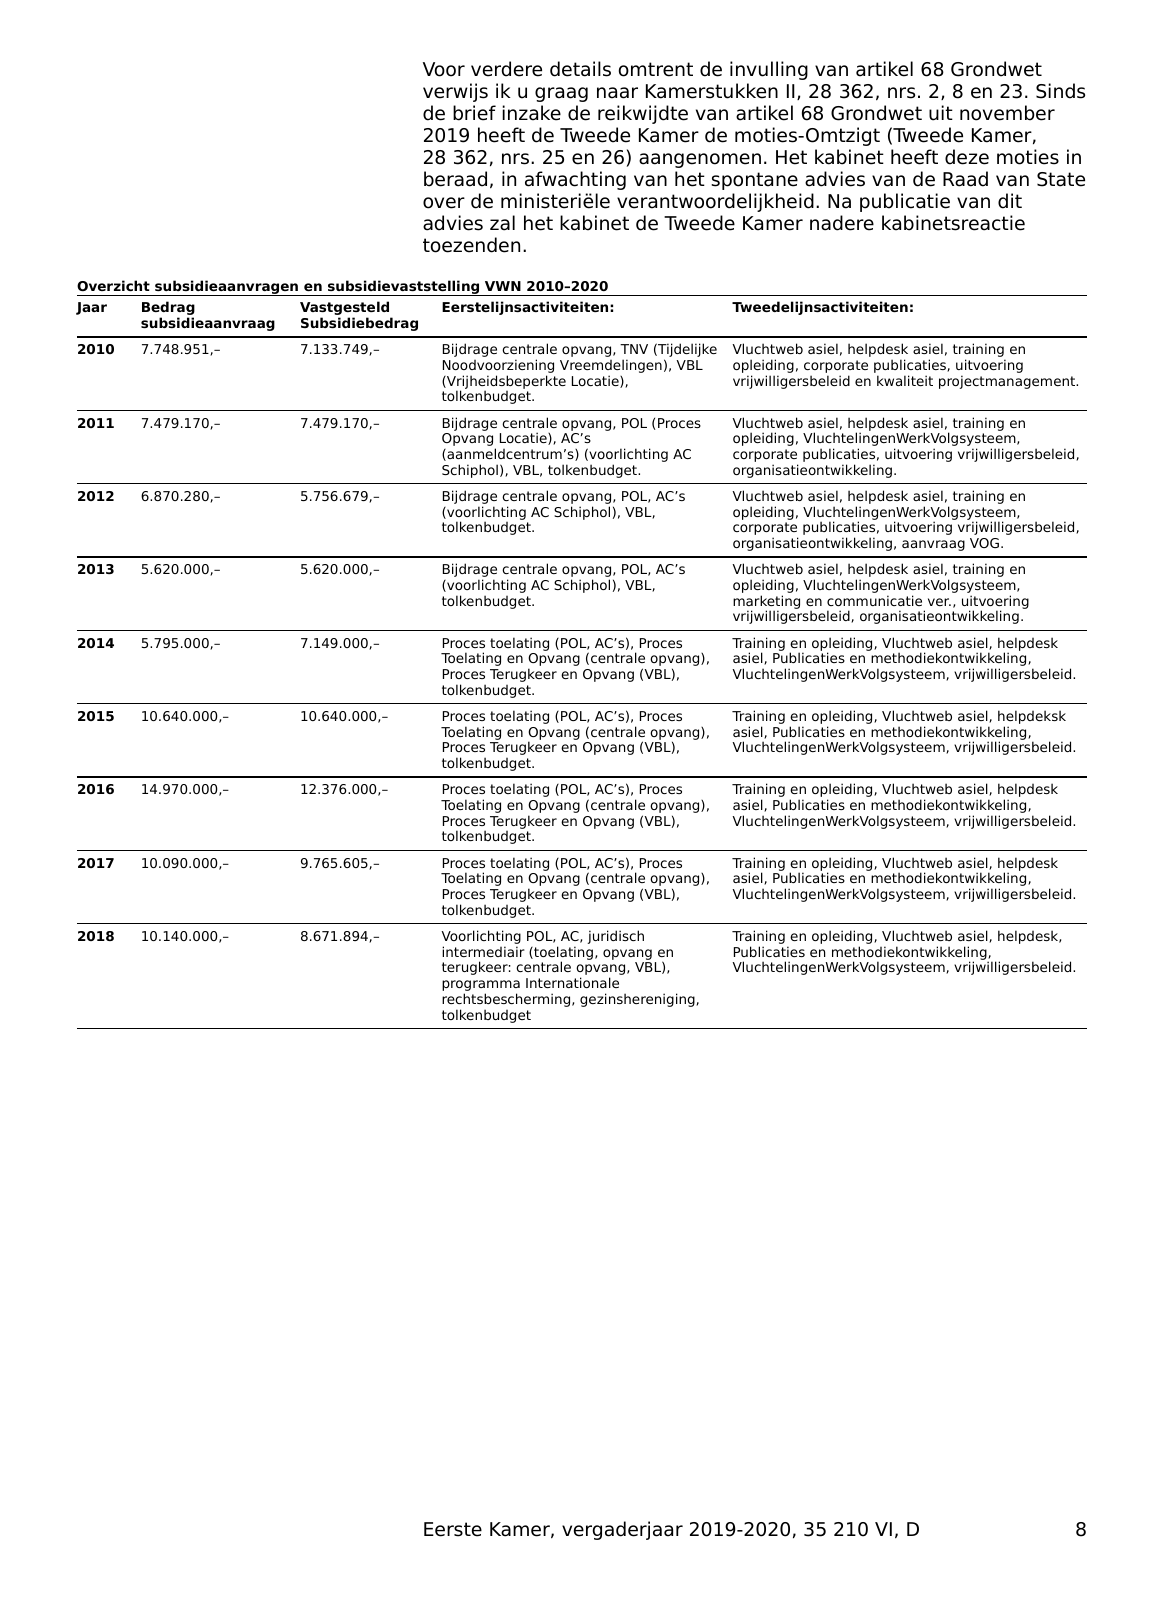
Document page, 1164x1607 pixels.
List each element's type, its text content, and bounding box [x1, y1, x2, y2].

table_cell 14.970.000,– [135, 778, 294, 850]
text Voor verdere details omtrent de invulling van artikel 68 Grondwet verwijs ik u graag naar Kamerstukken II, 28 362, nrs. 2, 8 en 23. Sinds de brief inzake de reikwijdte van artikel 68 Grondwet uit november 2019 heeft de Tweede Kamer de moties-Omtzigt (Tweede Kamer, 28 362, nrs. 25 en 26) aangenomen. Het kabinet heeft deze moties in beraad, in afwachting van het spontane advies van de Raad van State over de ministeriële verantwoordelijkheid. Na publicatie van dit advies zal het kabinet de Tweede Kamer nadere kabinetsreactie toezenden. [422, 59, 1087, 257]
table_cell Tweedelijnsactiviteiten: [726, 296, 1087, 336]
table_cell 10.640.000,– [135, 704, 294, 776]
table_cell 2018 [77, 924, 134, 1028]
table_cell Training en opleiding, Vluchtweb asiel, helpdesk asiel, Publicaties en methodiekontwikkeling, VluchtelingenWerkVolgsysteem, vrijwilligersbeleid. [726, 631, 1087, 703]
table_cell Training en opleiding, Vluchtweb asiel, helpdesk, Publicaties en methodiekontwikkeling, VluchtelingenWerkVolgsysteem, vrijwilligersbeleid. [726, 924, 1087, 1028]
table_header Overzicht subsidieaanvragen en subsidievaststelling VWN 2010–2020 [77, 279, 1087, 294]
table_cell 7.479.170,– [294, 411, 436, 483]
table_cell 12.376.000,– [294, 778, 436, 850]
table_cell Training en opleiding, Vluchtweb asiel, helpdesk asiel, Publicaties en methodiekontwikkeling, VluchtelingenWerkVolgsysteem, vrijwilligersbeleid. [726, 851, 1087, 923]
table_cell 5.756.679,– [294, 484, 436, 556]
table_cell Training en opleiding, Vluchtweb asiel, helpdeksk asiel, Publicaties en methodiekontwikkeling, VluchtelingenWerkVolgsysteem, vrijwilligersbeleid. [726, 704, 1087, 776]
table_cell 7.133.749,– [294, 338, 436, 410]
table_cell Bijdrage centrale opvang, TNV (Tijdelijke Noodvoorziening Vreemdelingen), VBL (Vrijheidsbeperkte Locatie), tolkenbudget. [436, 338, 726, 410]
table_cell Jaar [77, 296, 134, 336]
table_cell 10.140.000,– [135, 924, 294, 1028]
table_cell 2010 [77, 338, 134, 410]
table_cell 5.620.000,– [294, 558, 436, 630]
table_cell Vluchtweb asiel, helpdesk asiel, training en opleiding, corporate publicaties, uitvoering vrijwilligersbeleid en kwaliteit projectmanagement. [726, 338, 1087, 410]
table_cell 5.795.000,– [135, 631, 294, 703]
table_cell Proces toelating (POL, AC’s), Proces Toelating en Opvang (centrale opvang), Proces Terugkeer en Opvang (VBL), tolkenbudget. [436, 851, 726, 923]
table_cell 5.620.000,– [135, 558, 294, 630]
table_cell Eerstelijnsactiviteiten: [436, 296, 726, 336]
table_cell Bijdrage centrale opvang, POL, AC’s (voorlichting AC Schiphol), VBL, tolkenbudget. [436, 484, 726, 556]
table_cell 9.765.605,– [294, 851, 436, 923]
table_cell Proces toelating (POL, AC’s), Proces Toelating en Opvang (centrale opvang), Proces Terugkeer en Opvang (VBL), tolkenbudget. [436, 778, 726, 850]
table_cell 7.479.170,– [135, 411, 294, 483]
table_cell Voorlichting POL, AC, juridisch intermediair (toelating, opvang en terugkeer: centrale opvang, VBL), programma Internationale rechtsbescherming, gezinshereniging, tolkenbudget [436, 924, 726, 1028]
table_cell Bijdrage centrale opvang, POL (Proces Opvang Locatie), AC’s (aanmeldcentrum’s) (voorlichting AC Schiphol), VBL, tolkenbudget. [436, 411, 726, 483]
table_cell Proces toelating (POL, AC’s), Proces Toelating en Opvang (centrale opvang), Proces Terugkeer en Opvang (VBL), tolkenbudget. [436, 631, 726, 703]
table_cell 7.149.000,– [294, 631, 436, 703]
table_cell Vluchtweb asiel, helpdesk asiel, training en opleiding, VluchtelingenWerkVolgsysteem, marketing en communicatie ver., uitvoering vrijwilligersbeleid, organisatieontwikkeling. [726, 558, 1087, 630]
table_cell 7.748.951,– [135, 338, 294, 410]
table_cell 2014 [77, 631, 134, 703]
table_cell Proces toelating (POL, AC’s), Proces Toelating en Opvang (centrale opvang), Proces Terugkeer en Opvang (VBL), tolkenbudget. [436, 704, 726, 776]
table_cell 2012 [77, 484, 134, 556]
table_cell 6.870.280,– [135, 484, 294, 556]
table_cell 2015 [77, 704, 134, 776]
table_cell Bijdrage centrale opvang, POL, AC’s (voorlichting AC Schiphol), VBL, tolkenbudget. [436, 558, 726, 630]
table_cell 10.090.000,– [135, 851, 294, 923]
table_cell 10.640.000,– [294, 704, 436, 776]
table_cell 8.671.894,– [294, 924, 436, 1028]
table_cell 2011 [77, 411, 134, 483]
table_cell Vastgesteld Subsidiebedrag [294, 296, 436, 336]
table_cell Training en opleiding, Vluchtweb asiel, helpdesk asiel, Publicaties en methodiekontwikkeling, VluchtelingenWerkVolgsysteem, vrijwilligersbeleid. [726, 778, 1087, 850]
table_cell 2016 [77, 778, 134, 850]
table_cell Vluchtweb asiel, helpdesk asiel, training en opleiding, VluchtelingenWerkVolgsysteem, corporate publicaties, uitvoering vrijwilligersbeleid, organisatieontwikkeling, aanvraag VOG. [726, 484, 1087, 556]
table_cell Bedrag subsidieaanvraag [135, 296, 294, 336]
table_cell Vluchtweb asiel, helpdesk asiel, training en opleiding, VluchtelingenWerkVolgsysteem, corporate publicaties, uitvoering vrijwilligersbeleid, organisatieontwikkeling. [726, 411, 1087, 483]
table_cell 2017 [77, 851, 134, 923]
table_cell 2013 [77, 558, 134, 630]
